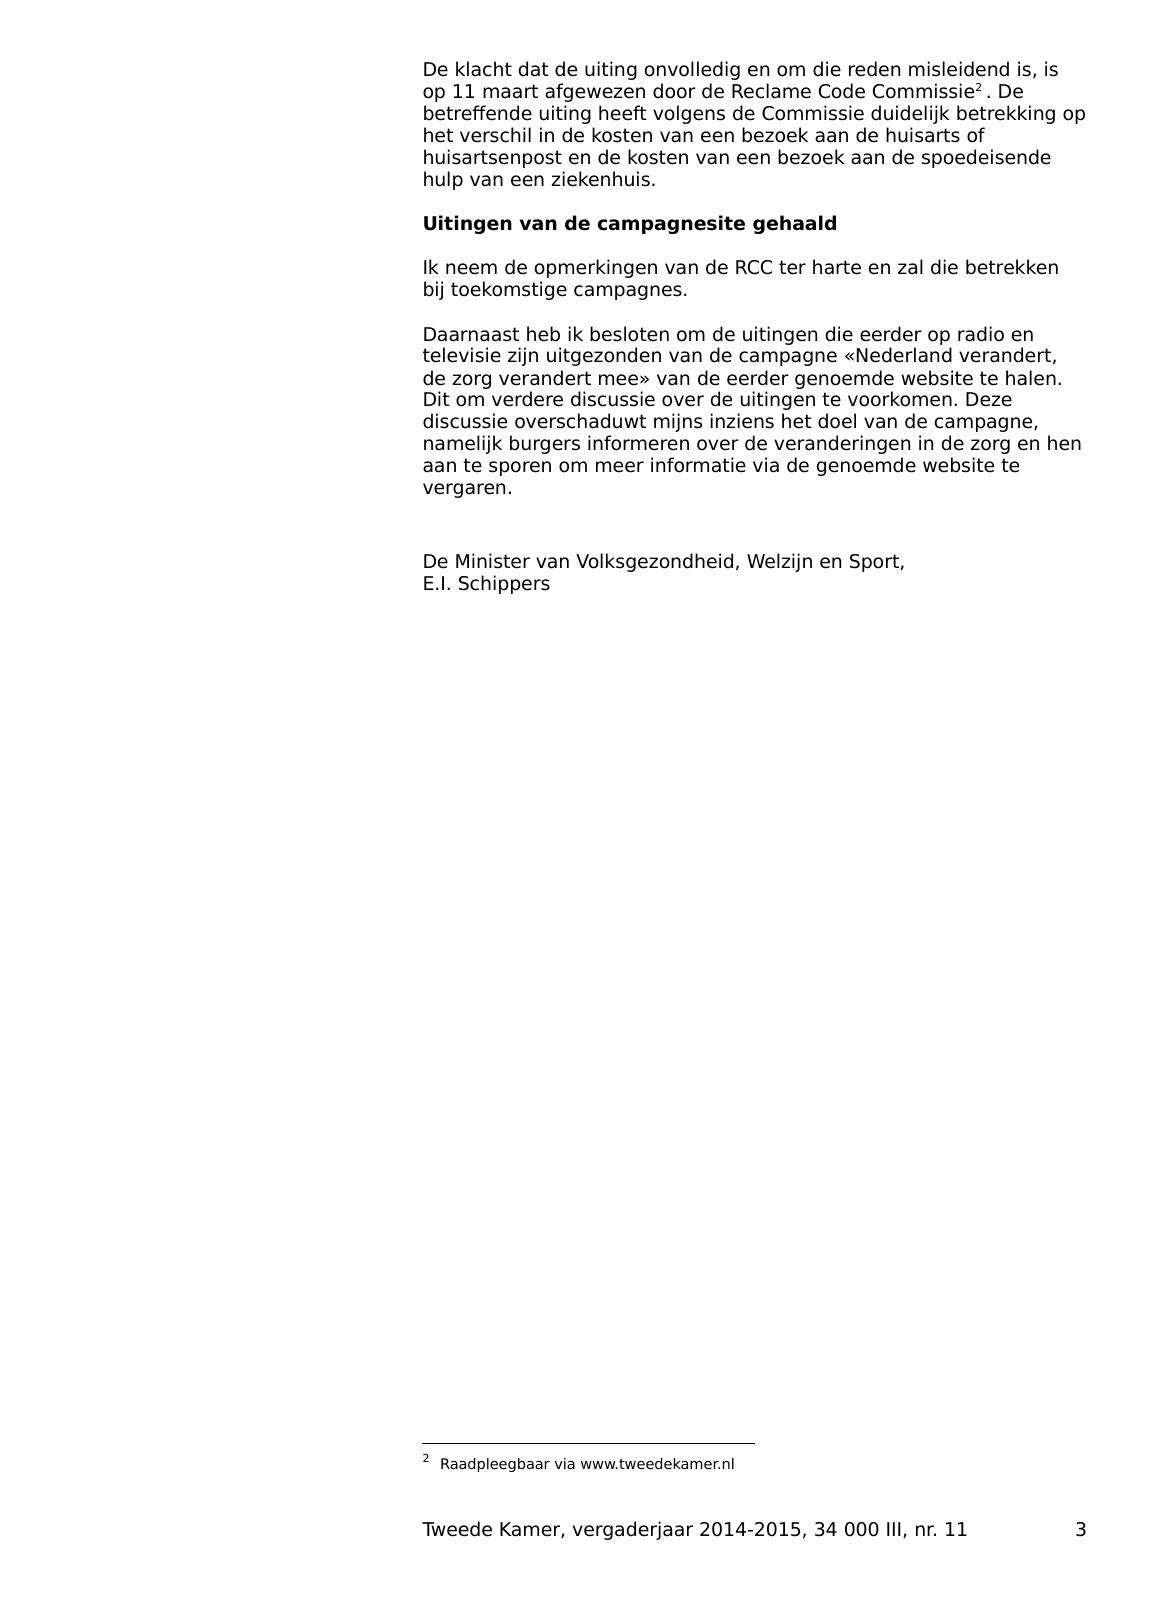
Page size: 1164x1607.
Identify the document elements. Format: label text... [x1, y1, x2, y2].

text De klacht dat de uiting onvolledig en om die reden misleidend is, is op 11 maart afgewezen door de Reclame Code Commissie. De betreffende uiting heeft volgens de Commissie duidelijk betrekking op het verschil in de kosten van een bezoek aan de huisarts of huisartsenpost en de kosten van een bezoek aan de spoedeisende hulp van een ziekenhuis. [422, 59, 1087, 191]
text De Minister van Volksgezondheid, Welzijn en Sport, E.I. Schippers [422, 551, 1087, 595]
subtitle Uitingen van de campagnesite gehaald [422, 213, 1087, 235]
text Ik neem de opmerkingen van de RCC ter harte en zal die betrekken bij toekomstige campagnes. [422, 257, 1087, 301]
text Daarnaast heb ik besloten om de uitingen die eerder op radio en televisie zijn uitgezonden van de campagne «Nederland verandert, de zorg verandert mee» van de eerder genoemde website te halen. Dit om verdere discussie over de uitingen te voorkomen. Deze discussie overschaduwt mijns inziens het doel van de campagne, namelijk burgers informeren over de veranderingen in de zorg en hen aan te sporen om meer informatie via de genoemde website te vergaren. [422, 323, 1087, 499]
text Raadpleegbaar via www.tweedekamer.nl [422, 1452, 1087, 1474]
